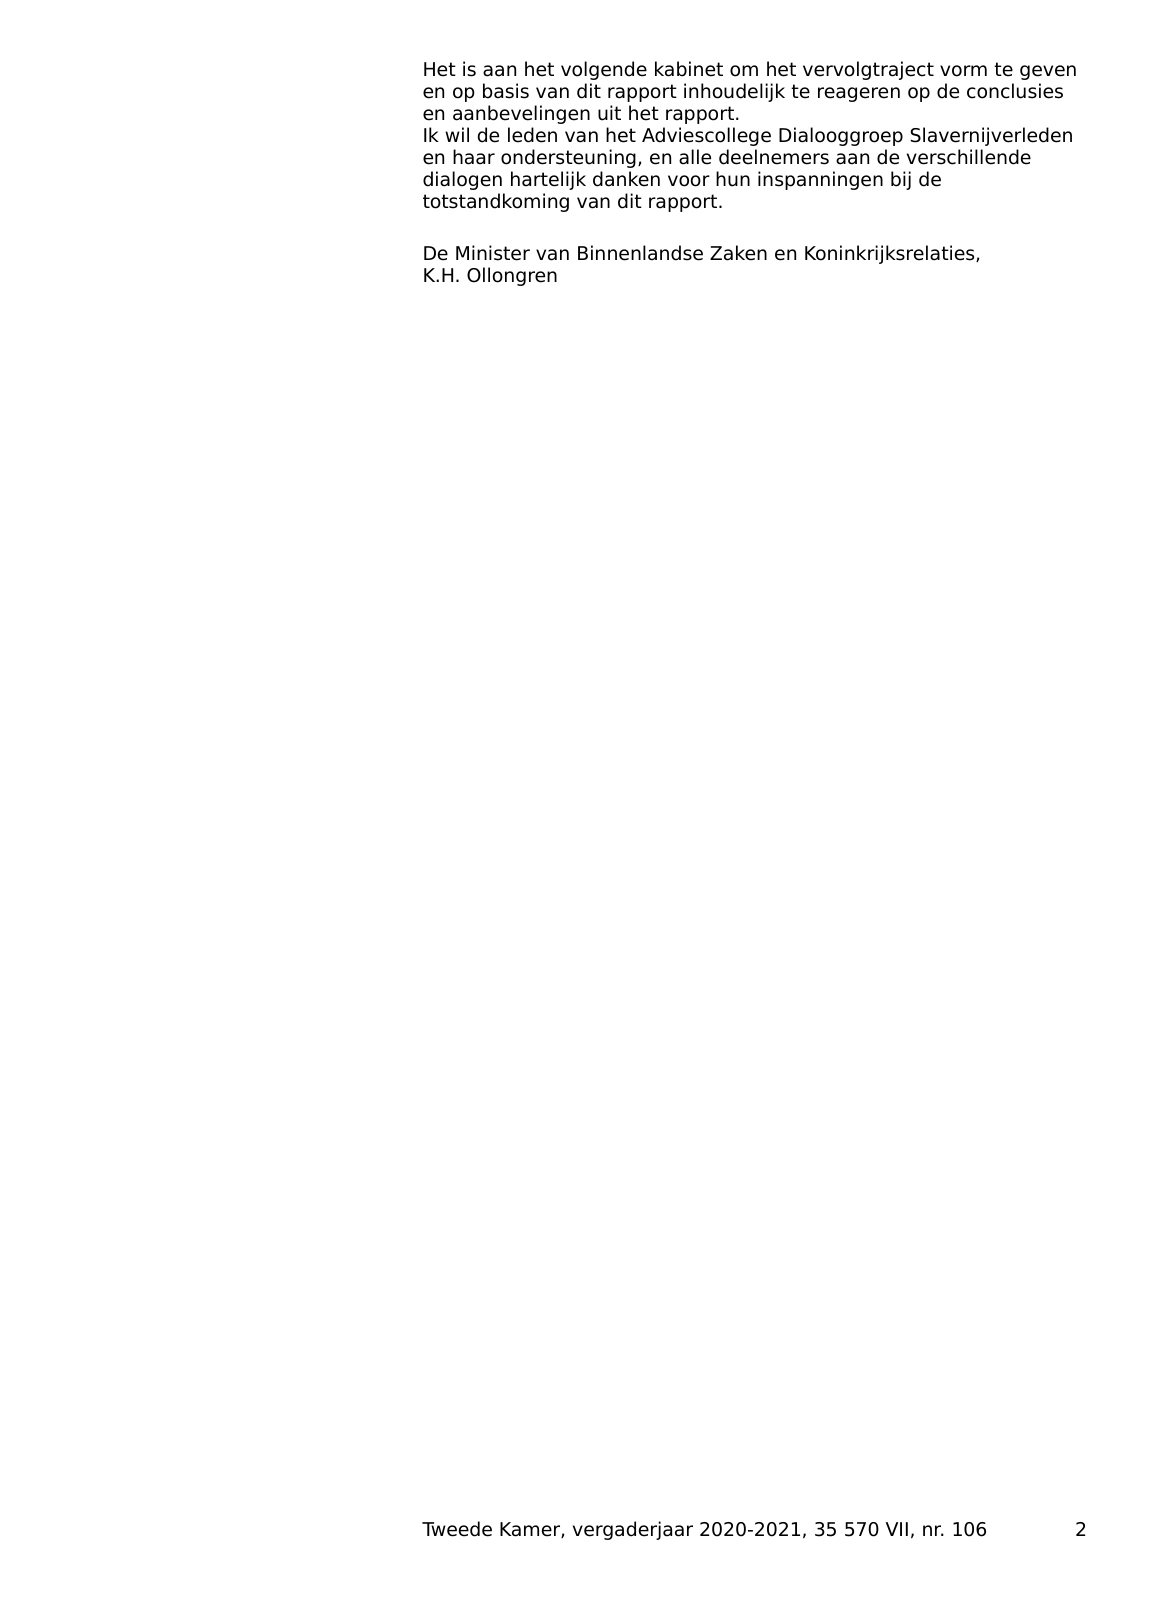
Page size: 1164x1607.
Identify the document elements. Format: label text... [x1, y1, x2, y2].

text Ik wil de leden van het Adviescollege Dialooggroep Slavernijverleden en haar ondersteuning, en alle deelnemers aan de verschillende dialogen hartelijk danken voor hun inspanningen bij de totstandkoming van dit rapport. [422, 125, 1087, 213]
text De Minister van Binnenlandse Zaken en Koninkrijksrelaties, K.H. Ollongren [422, 243, 1087, 287]
text Het is aan het volgende kabinet om het vervolgtraject vorm te geven en op basis van dit rapport inhoudelijk te reageren op de conclusies en aanbevelingen uit het rapport. [422, 59, 1087, 125]
